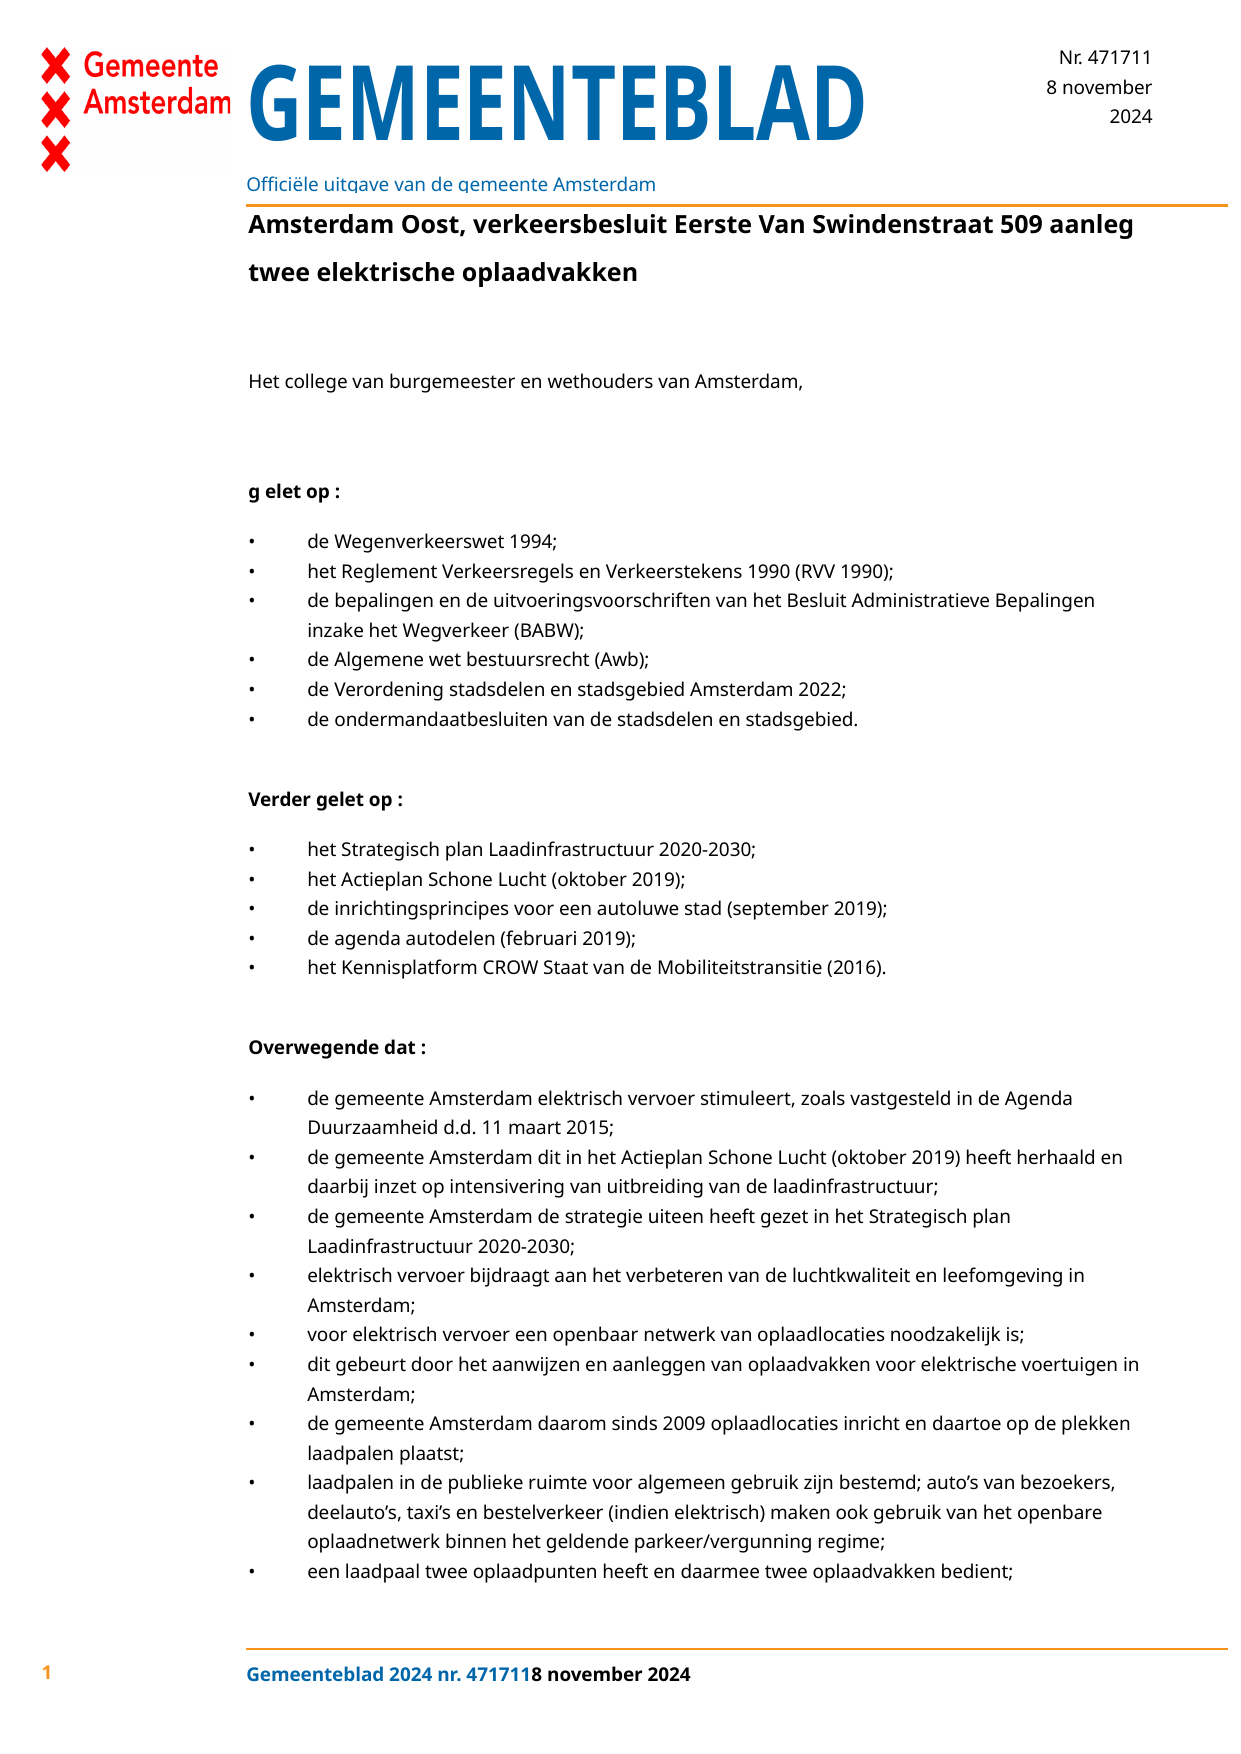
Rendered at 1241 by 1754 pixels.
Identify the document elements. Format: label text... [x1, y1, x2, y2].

list de Verordening stadsdelen en stadsgebied Amsterdam 2022; [248, 676, 1152, 702]
list het Actieplan Schone Lucht (oktober 2019); [248, 866, 1152, 891]
list het Reglement Verkeersregels en Verkeerstekens 1990 (RVV 1990); [248, 558, 1152, 583]
list de inrichtingsprincipes voor een autoluwe stad (september 2019); [248, 895, 1152, 921]
list een laadpaal twee oplaadpunten heeft en daarmee twee oplaadvakken bedient; [248, 1558, 1152, 1584]
list de gemeente Amsterdam dit in het Actieplan Schone Lucht (oktober 2019) heeft herhaald en daarbij inzet op intensivering van uitbreiding van de laadinfrastructuur; [248, 1144, 1152, 1199]
text Overwegende dat : [248, 1034, 1152, 1060]
list de agenda autodelen (februari 2019); [248, 925, 1152, 951]
text Verder gelet op : [248, 786, 1152, 811]
list de gemeente Amsterdam de strategie uiteen heeft gezet in het Strategisch plan Laadinfrastructuur 2020-2030; [248, 1203, 1152, 1258]
list de ondermandaatbesluiten van de stadsdelen en stadsgebied. [248, 706, 1152, 731]
text Het college van burgemeester en wethouders van Amsterdam, [248, 368, 1152, 394]
text Amsterdam Oost, verkeersbesluit Eerste Van Swindenstraat 509 aanleg twee elektrische oplaadvakken [248, 207, 1152, 288]
list de Algemene wet bestuursrecht (Awb); [248, 647, 1152, 672]
list de gemeente Amsterdam elektrisch vervoer stimuleert, zoals vastgesteld in de Agenda Duurzaamheid d.d. 11 maart 2015; [248, 1085, 1152, 1140]
list de bepalingen en de uitvoeringsvoorschriften van het Besluit Administratieve Bepalingen inzake het Wegverkeer (BABW); [248, 587, 1152, 643]
list het Strategisch plan Laadinfrastructuur 2020-2030; [248, 836, 1152, 862]
list dit gebeurt door het aanwijzen en aanleggen van oplaadvakken voor elektrische voertuigen in Amsterdam; [248, 1351, 1152, 1406]
list elektrisch vervoer bijdraagt aan het verbeteren van de luchtkwaliteit en leefomgeving in Amsterdam; [248, 1262, 1152, 1318]
list de gemeente Amsterdam daarom sinds 2009 oplaadlocaties inricht en daartoe op de plekken laadpalen plaatst; [248, 1410, 1152, 1466]
picture [41, 47, 231, 172]
list laadpalen in de publieke ruimte voor algemeen gebruik zijn bestemd; auto’s van bezoekers, deelauto’s, taxi’s en bestelverkeer (indien elektrisch) maken ook gebruik van het openbare oplaadnetwerk binnen het geldende parkeer/vergunning regime; [248, 1469, 1152, 1554]
list de Wegenverkeerswet 1994; [248, 528, 1152, 554]
text g elet op : [248, 478, 1152, 503]
list het Kennisplatform CROW Staat van de Mobiliteitstransitie (2016). [248, 954, 1152, 980]
list voor elektrisch vervoer een openbaar netwerk van oplaadlocaties noodzakelijk is; [248, 1322, 1152, 1347]
